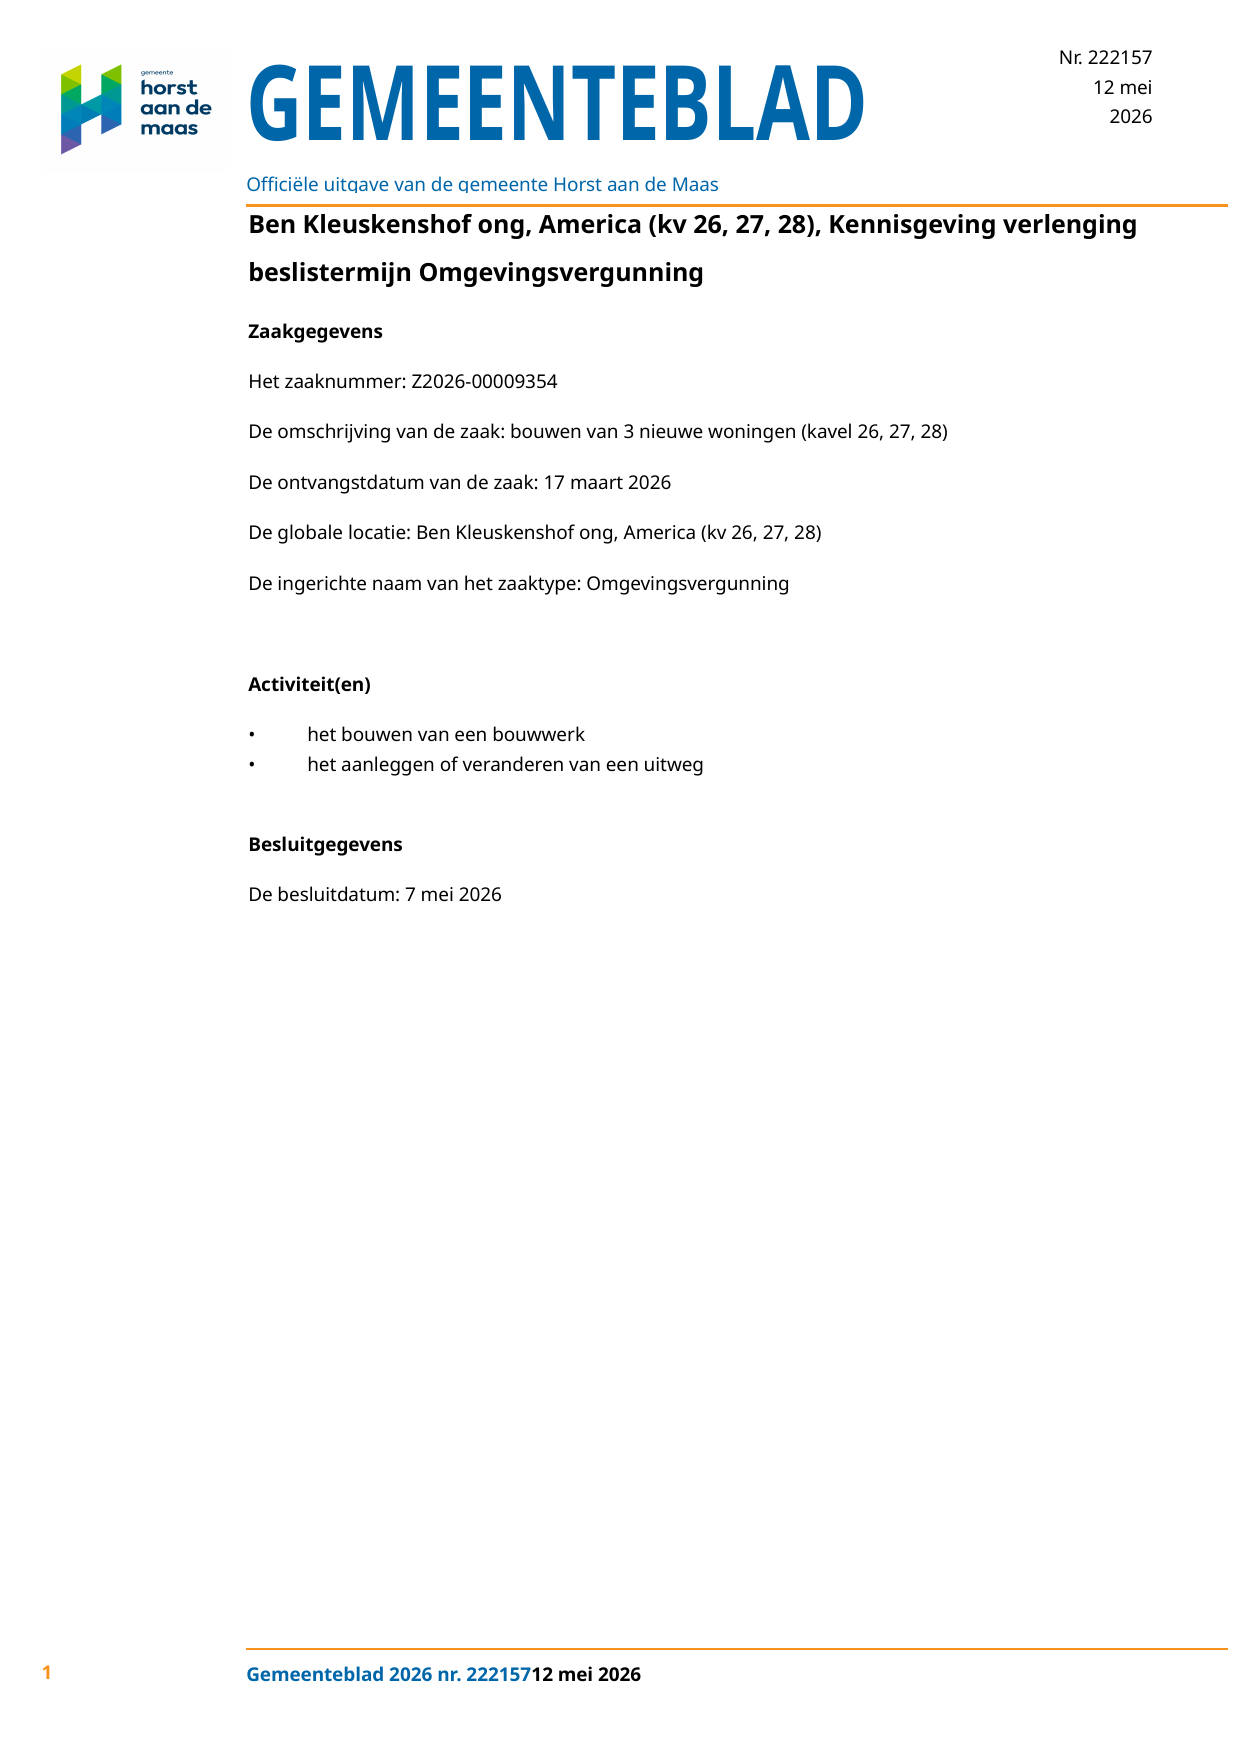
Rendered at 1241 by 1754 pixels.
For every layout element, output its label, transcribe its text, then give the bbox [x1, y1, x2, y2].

text De ingerichte naam van het zaaktype: Omgevingsvergunning [248, 570, 1152, 596]
text Besluitgegevens [248, 831, 1152, 857]
text Activiteit(en) [248, 671, 1152, 697]
list het bouwen van een bouwwerk [248, 721, 1152, 747]
text De besluitdatum: 7 mei 2026 [248, 881, 1152, 907]
text Het zaaknummer: Z2026-00009354 [248, 368, 1152, 394]
text Zaakgegevens [248, 318, 1152, 344]
text De globale locatie: Ben Kleuskenshof ong, America (kv 26, 27, 28) [248, 519, 1152, 545]
text De ontvangstdatum van de zaak: 17 maart 2026 [248, 469, 1152, 495]
list het aanleggen of veranderen van een uitweg [248, 751, 1152, 777]
picture [41, 47, 231, 172]
text De omschrijving van de zaak: bouwen van 3 nieuwe woningen (kavel 26, 27, 28) [248, 419, 1152, 444]
text Ben Kleuskenshof ong, America (kv 26, 27, 28), Kennisgeving verlenging beslistermijn Omgevingsvergunning [248, 207, 1152, 288]
